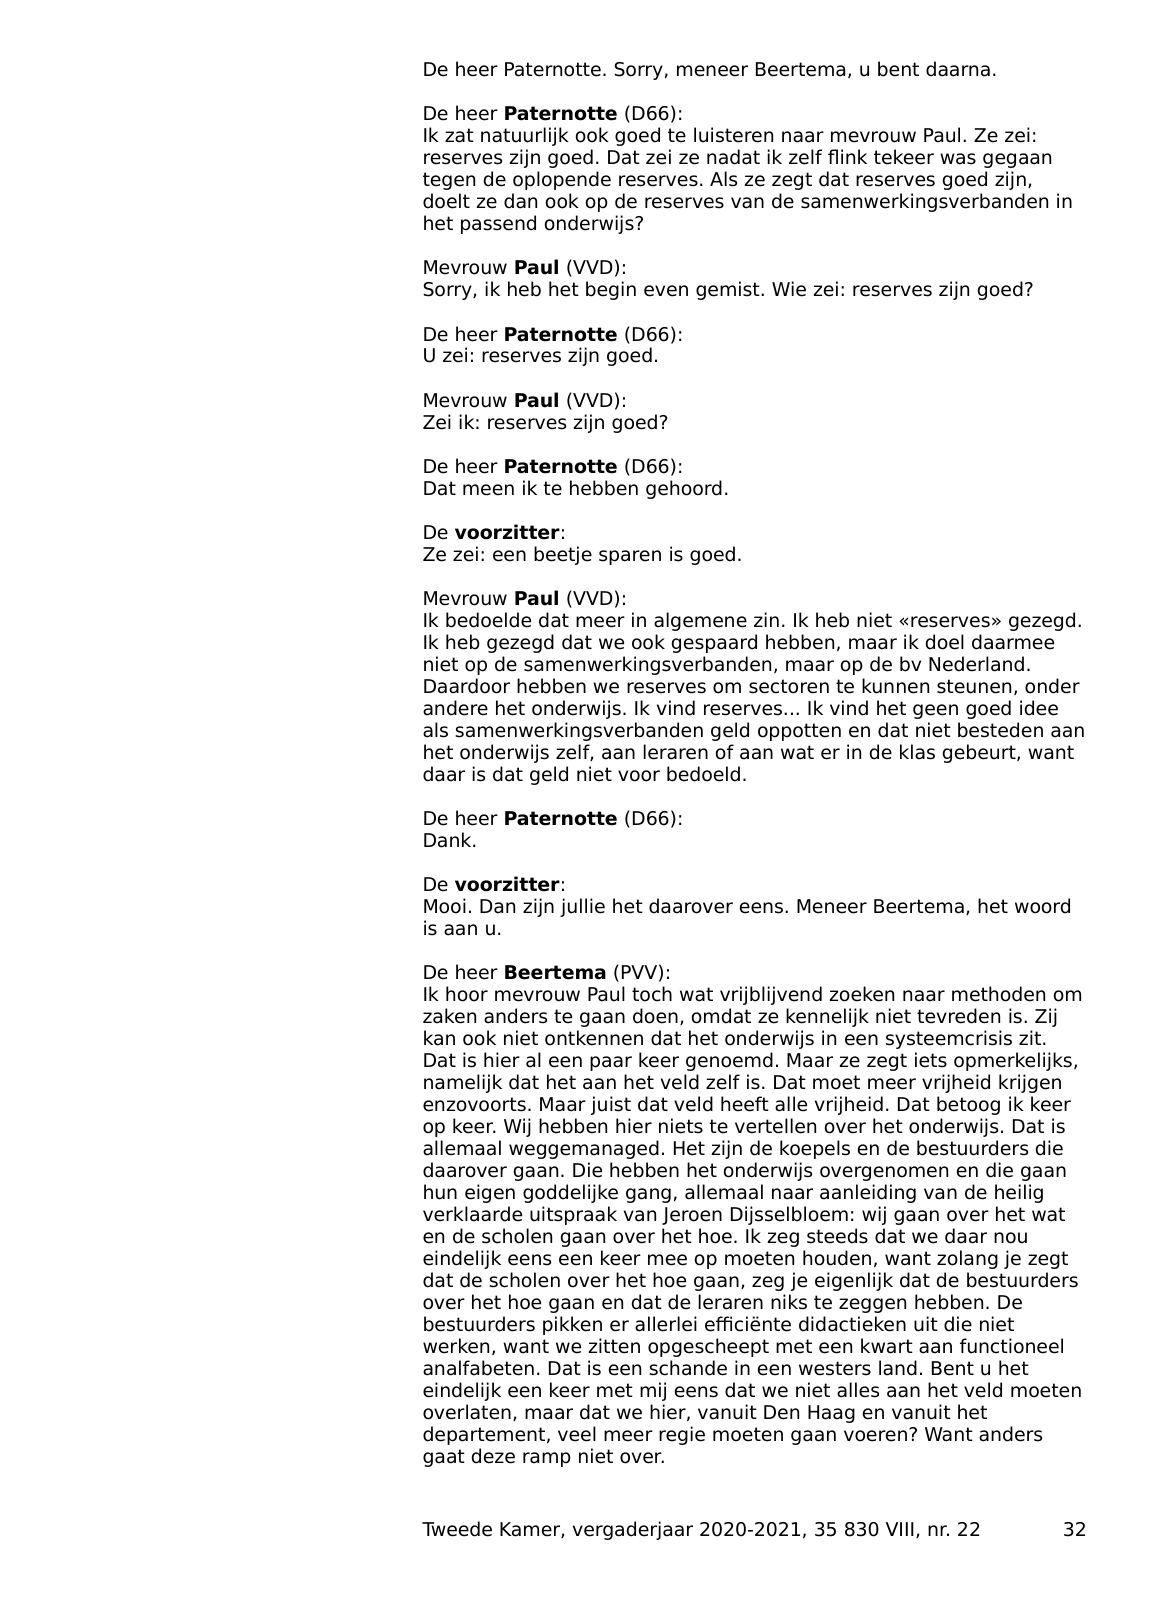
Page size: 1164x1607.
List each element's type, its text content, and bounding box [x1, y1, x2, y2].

text De voorzitter: [422, 874, 1087, 896]
text Ik zat natuurlijk ook goed te luisteren naar mevrouw Paul. Ze zei: reserves zijn goed. Dat zei ze nadat ik zelf flink tekeer was gegaan tegen de oplopende reserves. Als ze zegt dat reserves goed zijn, doelt ze dan ook op de reserves van de samenwerkingsverbanden in het passend onderwijs? [422, 125, 1087, 235]
text Zei ik: reserves zijn goed? [422, 412, 1087, 433]
text Ik bedoelde dat meer in algemene zin. Ik heb niet «reserves» gezegd. Ik heb gezegd dat we ook gespaard hebben, maar ik doel daarmee niet op de samenwerkingsverbanden, maar op de bv Nederland. Daardoor hebben we reserves om sectoren te kunnen steunen, onder andere het onderwijs. Ik vind reserves... Ik vind het geen goed idee als samenwerkingsverbanden geld oppotten en dat niet besteden aan het onderwijs zelf, aan leraren of aan wat er in de klas gebeurt, want daar is dat geld niet voor bedoeld. [422, 610, 1087, 786]
text De heer Paternotte (D66): [422, 456, 1087, 478]
text U zei: reserves zijn goed. [422, 345, 1087, 367]
text Ze zei: een beetje sparen is goed. [422, 544, 1087, 566]
text Mevrouw Paul (VVD): [422, 257, 1087, 279]
text De heer Beertema (PVV): [422, 962, 1087, 984]
text De heer Paternotte (D66): [422, 323, 1087, 345]
text De heer Paternotte. Sorry, meneer Beertema, u bent daarna. [422, 59, 1087, 81]
text Mooi. Dan zijn jullie het daarover eens. Meneer Beertema, het woord is aan u. [422, 896, 1087, 940]
text De voorzitter: [422, 522, 1087, 544]
text Dank. [422, 830, 1087, 852]
text De heer Paternotte (D66): [422, 103, 1087, 125]
text De heer Paternotte (D66): [422, 808, 1087, 830]
text Dat meen ik te hebben gehoord. [422, 478, 1087, 500]
text Mevrouw Paul (VVD): [422, 389, 1087, 412]
text Mevrouw Paul (VVD): [422, 588, 1087, 610]
text Ik hoor mevrouw Paul toch wat vrijblijvend zoeken naar methoden om zaken anders te gaan doen, omdat ze kennelijk niet tevreden is. Zij kan ook niet ontkennen dat het onderwijs in een systeemcrisis zit. Dat is hier al een paar keer genoemd. Maar ze zegt iets opmerkelijks, namelijk dat het aan het veld zelf is. Dat moet meer vrijheid krijgen enzovoorts. Maar juist dat veld heeft alle vrijheid. Dat betoog ik keer op keer. Wij hebben hier niets te vertellen over het onderwijs. Dat is allemaal weggemanaged. Het zijn de koepels en de bestuurders die daarover gaan. Die hebben het onderwijs overgenomen en die gaan hun eigen goddelijke gang, allemaal naar aanleiding van de heilig verklaarde uitspraak van Jeroen Dijsselbloem: wij gaan over het wat en de scholen gaan over het hoe. Ik zeg steeds dat we daar nou eindelijk eens een keer mee op moeten houden, want zolang je zegt dat de scholen over het hoe gaan, zeg je eigenlijk dat de bestuurders over het hoe gaan en dat de leraren niks te zeggen hebben. De bestuurders pikken er allerlei efficiënte didactieken uit die niet werken, want we zitten opgescheept met een kwart aan functioneel analfabeten. Dat is een schande in een westers land. Bent u het eindelijk een keer met mij eens dat we niet alles aan het veld moeten overlaten, maar dat we hier, vanuit Den Haag en vanuit het departement, veel meer regie moeten gaan voeren? Want anders gaat deze ramp niet over. [422, 984, 1087, 1468]
text Sorry, ik heb het begin even gemist. Wie zei: reserves zijn goed? [422, 279, 1087, 301]
